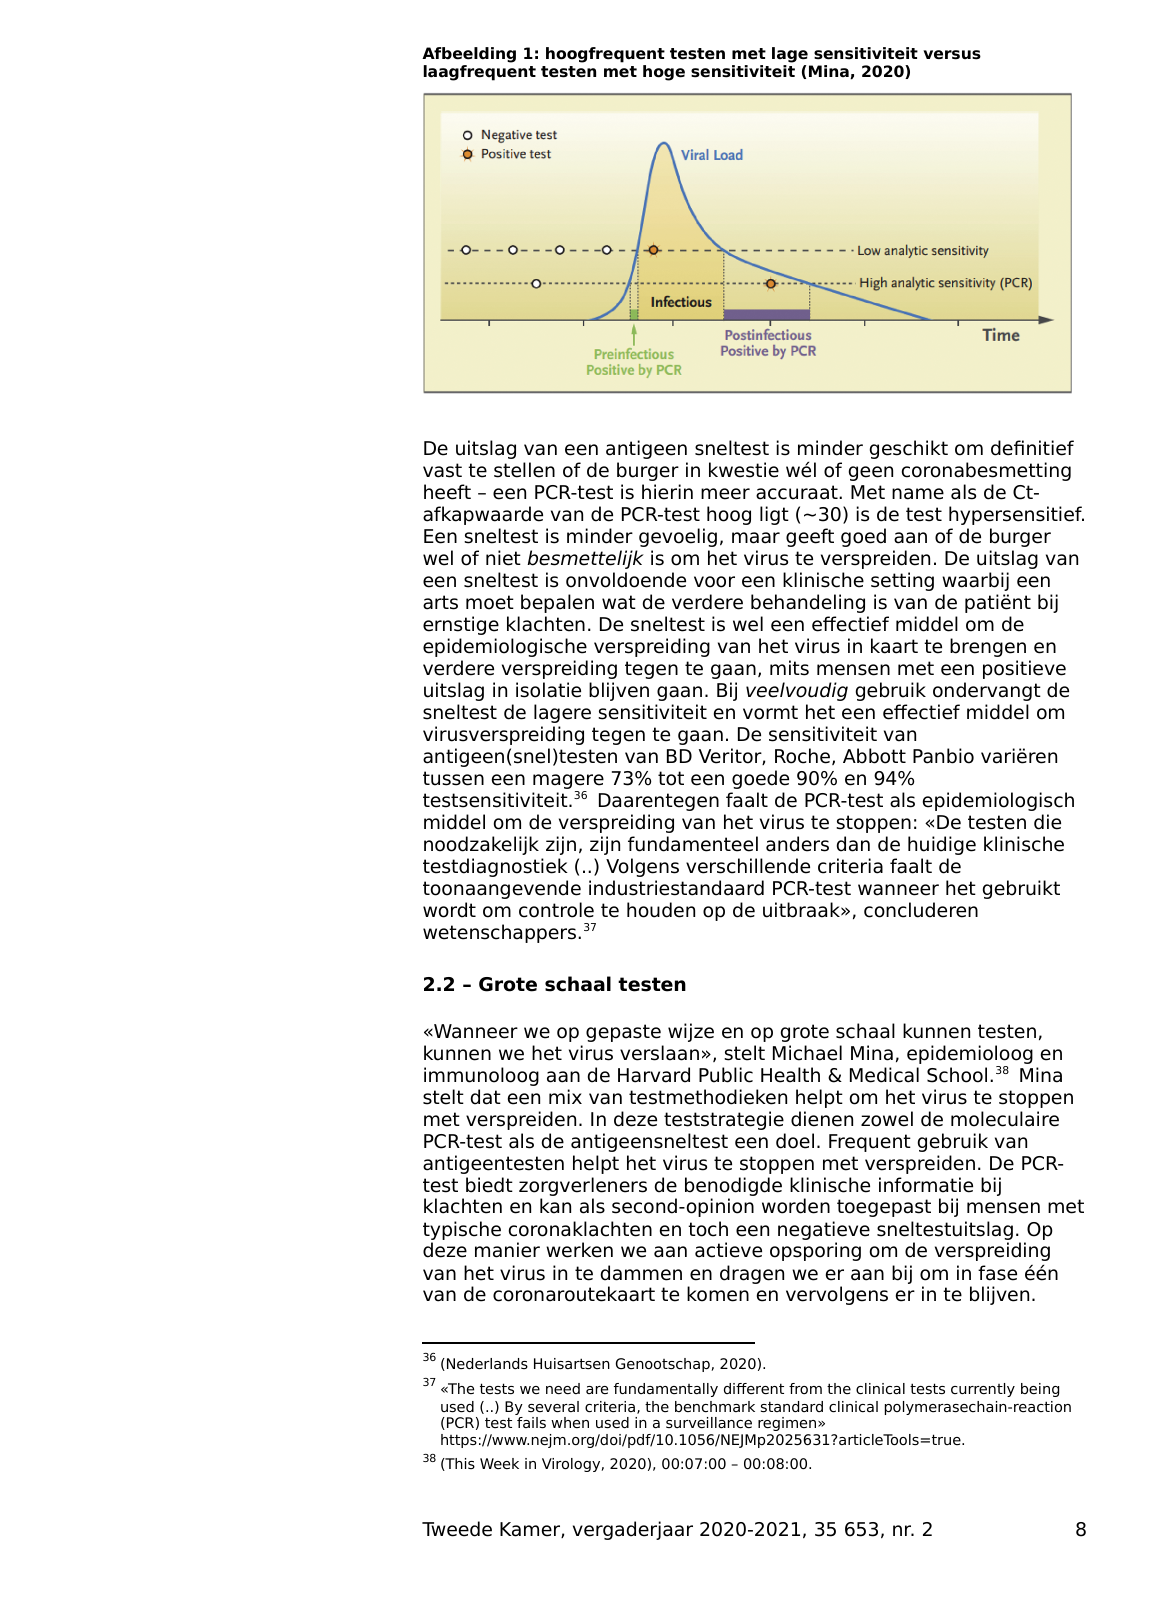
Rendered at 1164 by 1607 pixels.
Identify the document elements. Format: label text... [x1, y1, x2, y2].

text (Nederlands Huisartsen Genootschap, 2020). [422, 1352, 1087, 1374]
picture [422, 92, 1072, 394]
text «The tests we need are fundamentally different from the clinical tests currently being used (..) By several criteria, the benchmark standard clinical polymerasechain-reaction (PCR) test fails when used in a surveillance regimen» https://www.nejm.org/doi/pdf/10.1056/NEJMp2025631?articleTools=true. [422, 1377, 1087, 1449]
subtitle 2.2 – Grote schaal testen [422, 974, 1087, 996]
text De uitslag van een antigeen sneltest is minder geschikt om definitief vast te stellen of de burger in kwestie wél of geen coronabesmetting heeft – een PCR-test is hierin meer accuraat. Met name als de Ct-afkapwaarde van de PCR-test hoog ligt (~30) is de test hypersensitief. Een sneltest is minder gevoelig, maar geeft goed aan of de burger wel of niet besmettelijk is om het virus te verspreiden. De uitslag van een sneltest is onvoldoende voor een klinische setting waarbij een arts moet bepalen wat de verdere behandeling is van de patiënt bij ernstige klachten. De sneltest is wel een effectief middel om de epidemiologische verspreiding van het virus in kaart te brengen en verdere verspreiding tegen te gaan, mits mensen met een positieve uitslag in isolatie blijven gaan. Bij veelvoudig gebruik ondervangt de sneltest de lagere sensitiviteit en vormt het een effectief middel om virusverspreiding tegen te gaan. De sensitiviteit van antigeen(snel)testen van BD Veritor, Roche, Abbott Panbio variëren tussen een magere 73% tot een goede 90% en 94% testsensitiviteit. Daarentegen faalt de PCR-test als epidemiologisch middel om de verspreiding van het virus te stoppen: «De testen die noodzakelijk zijn, zijn fundamenteel anders dan de huidige klinische testdiagnostiek (..) Volgens verschillende criteria faalt de toonaangevende industriestandaard PCR-test wanneer het gebruikt wordt om controle te houden op de uitbraak», concluderen wetenschappers. [422, 438, 1087, 944]
text «Wanneer we op gepaste wijze en op grote schaal kunnen testen, kunnen we het virus verslaan», stelt Michael Mina, epidemioloog en immunoloog aan de Harvard Public Health & Medical School. Mina stelt dat een mix van testmethodieken helpt om het virus te stoppen met verspreiden. In deze teststrategie dienen zowel de moleculaire PCR-test als de antigeensneltest een doel. Frequent gebruik van antigeentesten helpt het virus te stoppen met verspreiden. De PCR-test biedt zorgverleners de benodigde klinische informatie bij klachten en kan als second-opinion worden toegepast bij mensen met typische coronaklachten en toch een negatieve sneltestuitslag. Op deze manier werken we aan actieve opsporing om de verspreiding van het virus in te dammen en dragen we er aan bij om in fase één van de coronaroutekaart te komen en vervolgens er in te blijven. [422, 1021, 1087, 1306]
text Afbeelding 1: hoogfrequent testen met lage sensitiviteit versus laagfrequent testen met hoge sensitiviteit (Mina, 2020) [422, 45, 1072, 81]
text (This Week in Virology, 2020), 00:07:00 – 00:08:00. [422, 1452, 1087, 1474]
